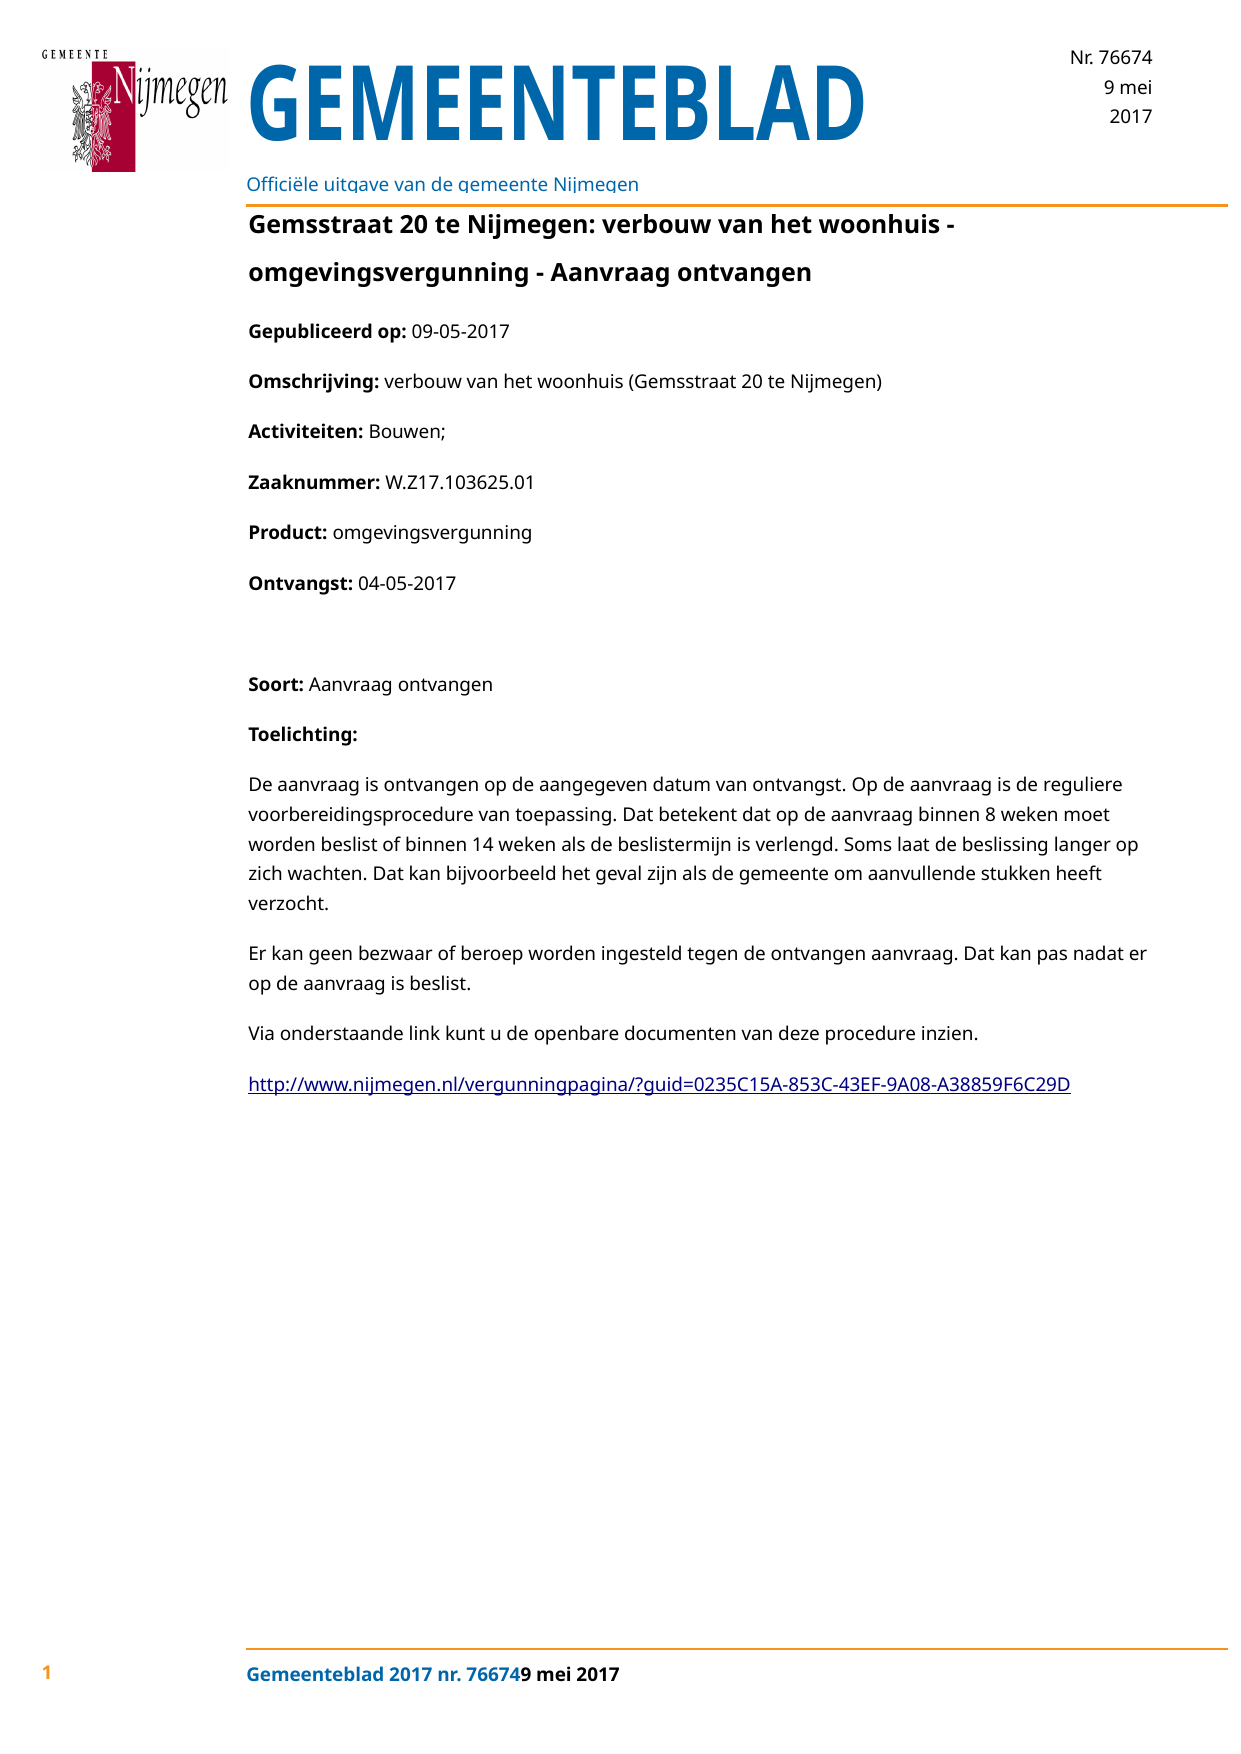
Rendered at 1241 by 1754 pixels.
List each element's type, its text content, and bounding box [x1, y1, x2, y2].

text Er kan geen bezwaar of beroep worden ingesteld tegen de ontvangen aanvraag. Dat kan pas nadat er op de aanvraag is beslist. [248, 940, 1152, 996]
picture [41, 47, 231, 172]
text Gepubliceerd op: 09-05-2017 [248, 318, 1152, 344]
text De aanvraag is ontvangen op de aangegeven datum van ontvangst. Op de aanvraag is de reguliere voorbereidingsprocedure van toepassing. Dat betekent dat op de aanvraag binnen 8 weken moet worden beslist of binnen 14 weken als de beslistermijn is verlengd. Soms laat de beslissing langer op zich wachten. Dat kan bijvoorbeeld het geval zijn als de gemeente om aanvullende stukken heeft verzocht. [248, 772, 1152, 916]
text Via onderstaande link kunt u de openbare documenten van deze procedure inzien. [248, 1020, 1152, 1046]
text Activiteiten: Bouwen; [248, 419, 1152, 444]
text Omschrijving: verbouw van het woonhuis (Gemsstraat 20 te Nijmegen) [248, 368, 1152, 394]
text Ontvangst: 04-05-2017 [248, 570, 1152, 596]
text http://www.nijmegen.nl/vergunningpagina/?guid=0235C15A-853C-43EF-9A08-A38859F6C29D [248, 1071, 1152, 1097]
text Toelichting: [248, 721, 1152, 747]
text Gemsstraat 20 te Nijmegen: verbouw van het woonhuis - omgevingsvergunning - Aanvraag ontvangen [248, 207, 1152, 288]
text Soort: Aanvraag ontvangen [248, 671, 1152, 697]
text Product: omgevingsvergunning [248, 519, 1152, 545]
text Zaaknummer: W.Z17.103625.01 [248, 469, 1152, 495]
